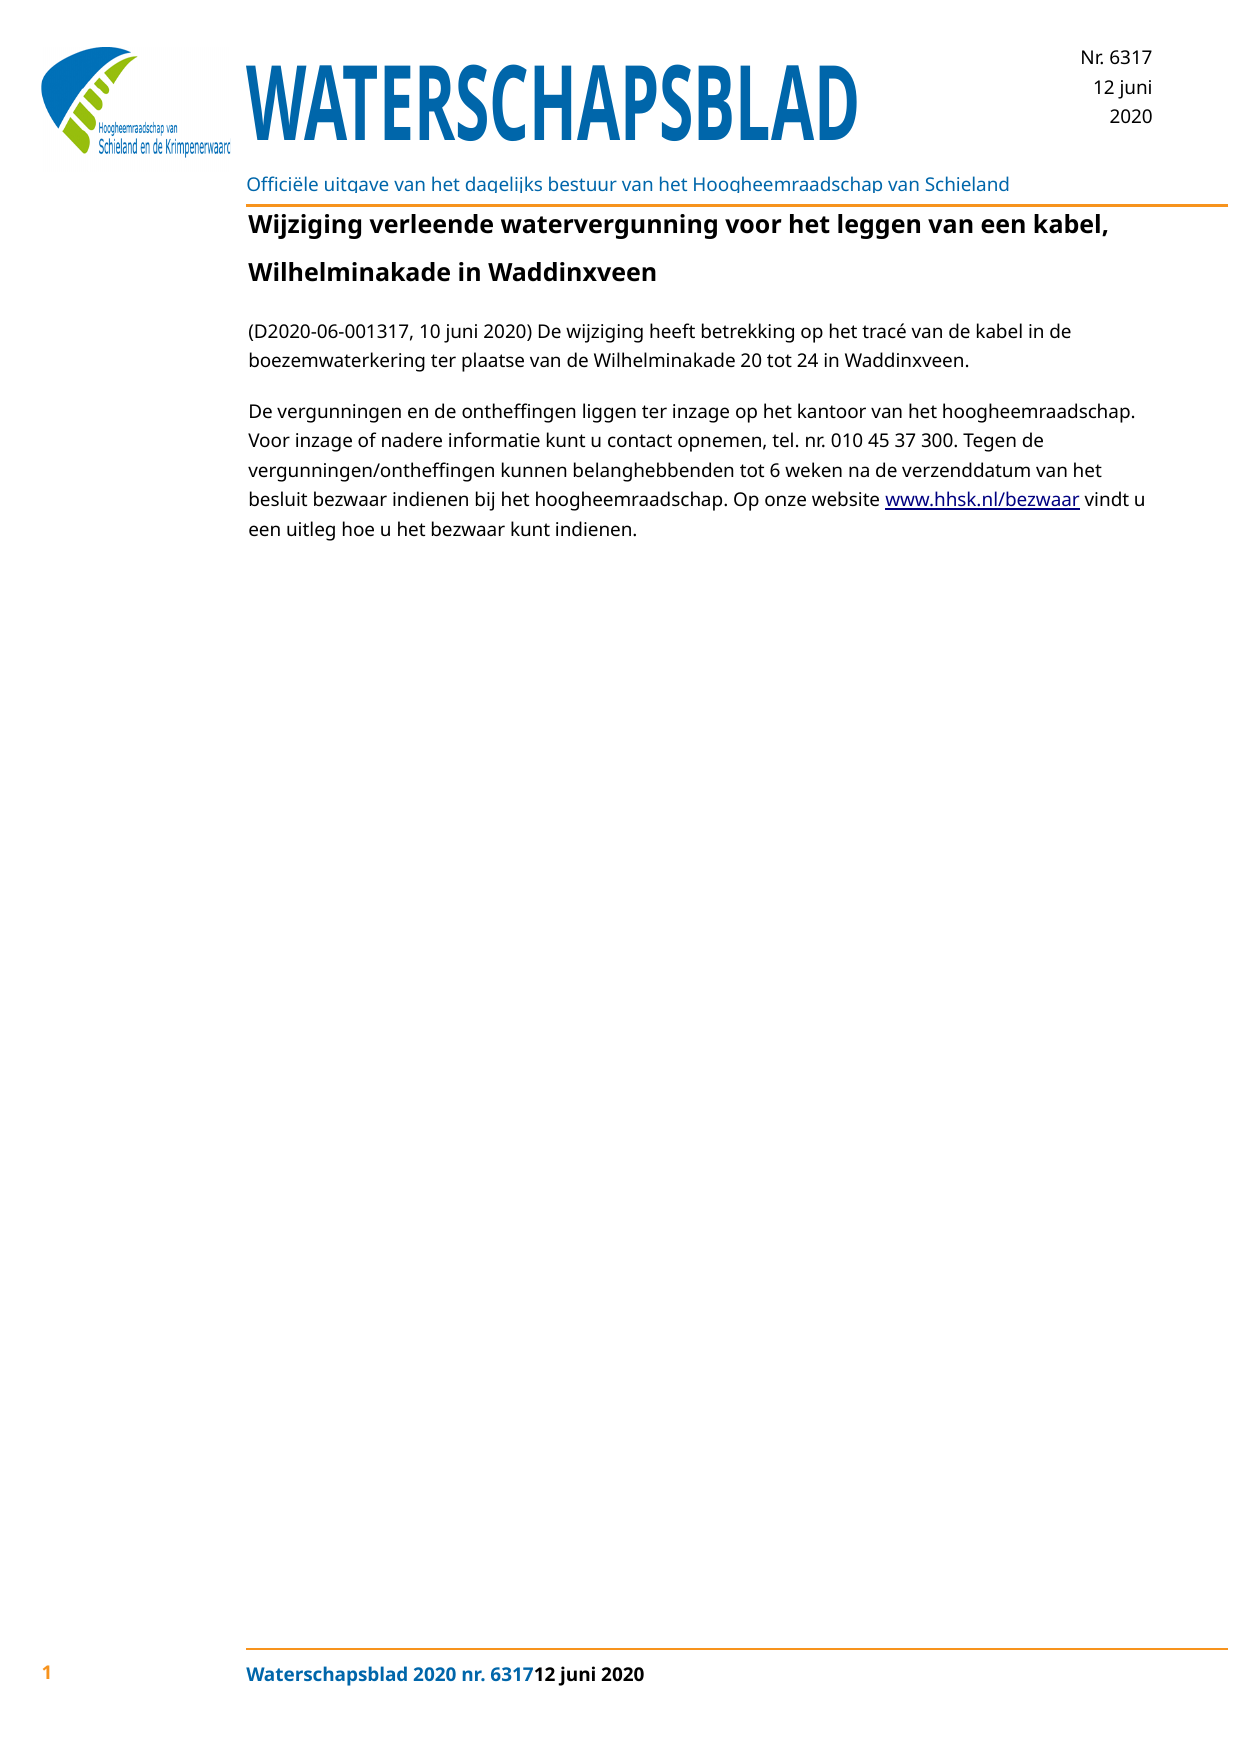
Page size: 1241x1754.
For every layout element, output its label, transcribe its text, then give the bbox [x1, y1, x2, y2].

text De vergunningen en de ontheffingen liggen ter inzage op het kantoor van het hoogheemraadschap. Voor inzage of nadere informatie kunt u contact opnemen, tel. nr. 010 45 37 300. Tegen de vergunningen/ontheffingen kunnen belanghebbenden tot 6 weken na de verzenddatum van het besluit bezwaar indienen bij het hoogheemraadschap. Op onze website www.hhsk.nl/bezwaar vindt u een uitleg hoe u het bezwaar kunt indienen. [248, 398, 1152, 542]
text Wijziging verleende watervergunning voor het leggen van een kabel, Wilhelminakade in Waddinxveen [248, 207, 1152, 288]
text (D2020-06-001317, 10 juni 2020) De wijziging heeft betrekking op het tracé van de kabel in de boezemwaterkering ter plaatse van de Wilhelminakade 20 tot 24 in Waddinxveen. [248, 318, 1152, 373]
picture [41, 47, 231, 172]
